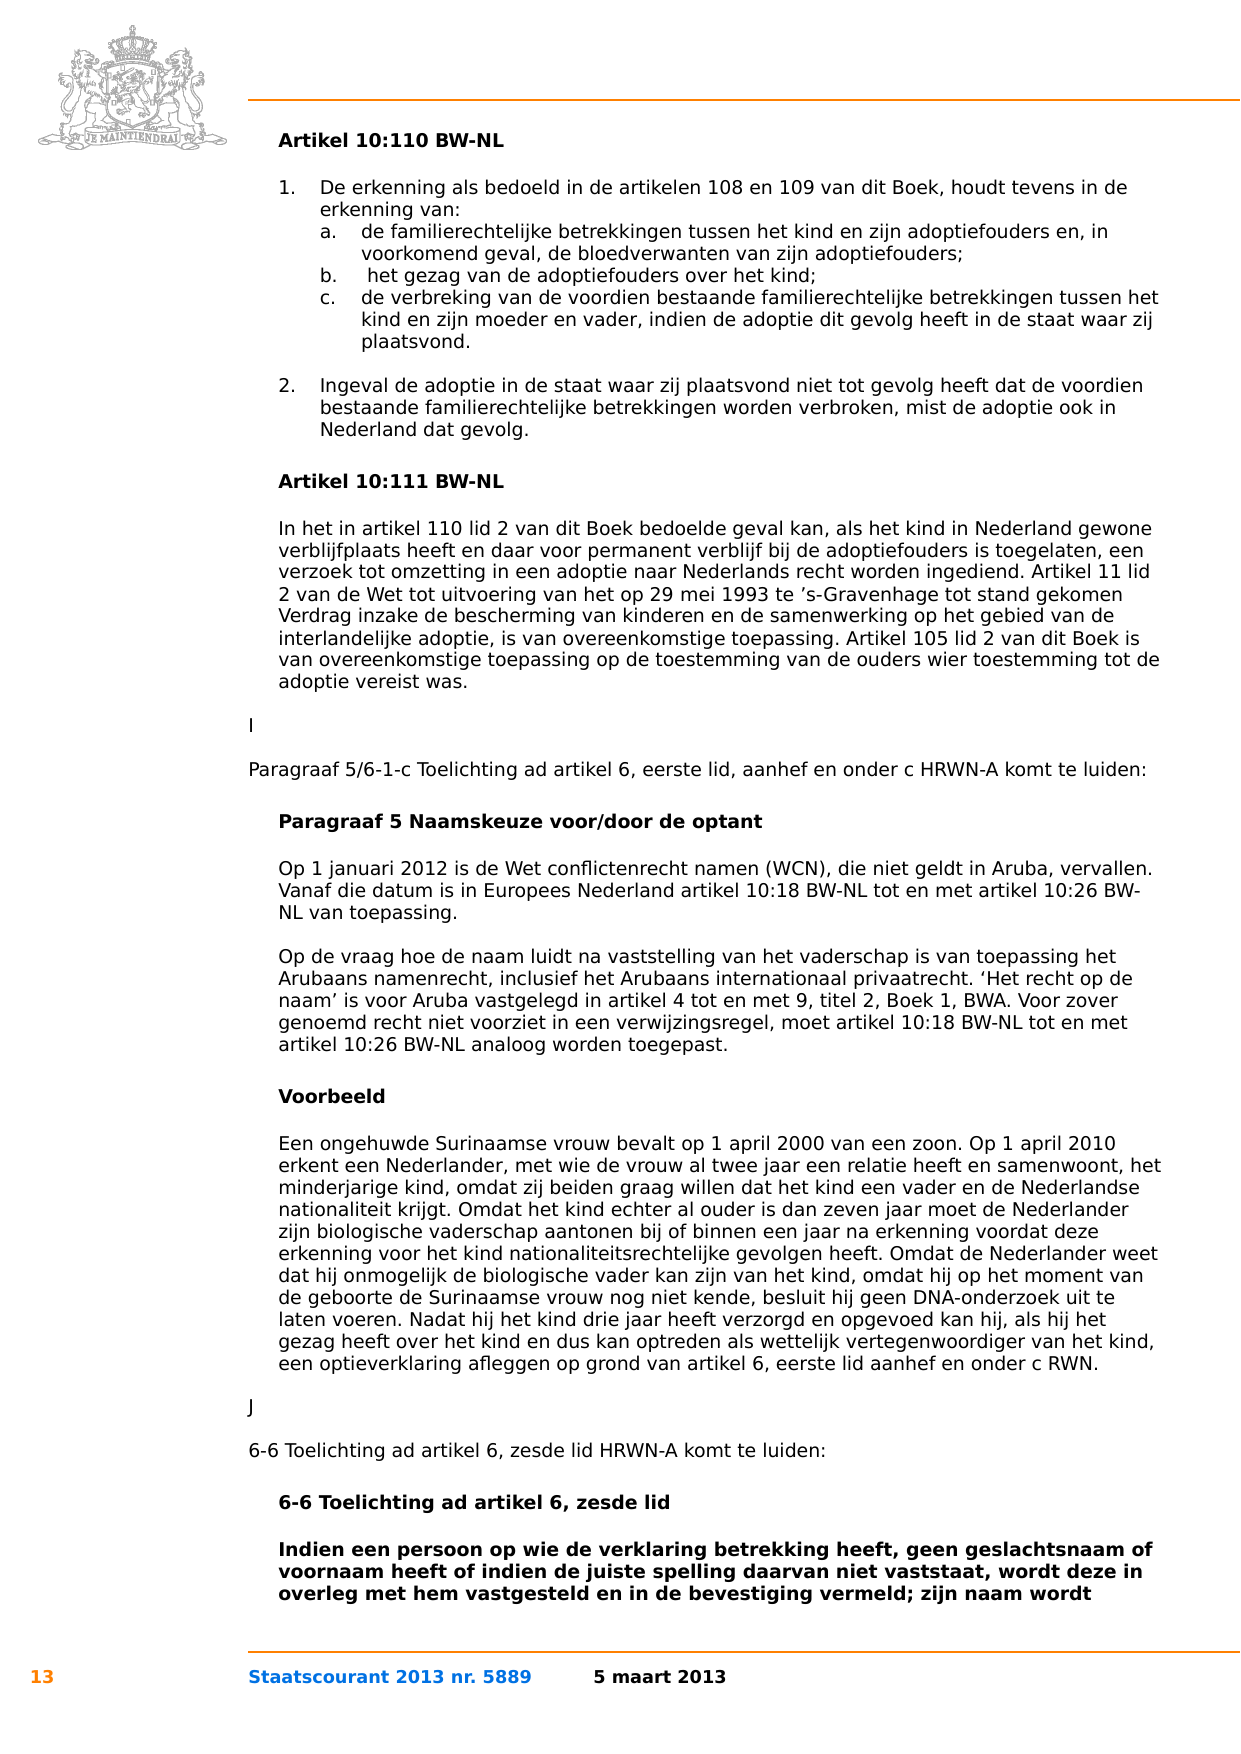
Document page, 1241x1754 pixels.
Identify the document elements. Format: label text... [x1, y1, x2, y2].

subtitle Artikel 10:111 BW-NL [278, 471, 1163, 492]
text c. de verbreking van de voordien bestaande familierechtelijke betrekkingen tussen het kind en zijn moeder en vader, indien de adoptie dit gevolg heeft in de staat waar zij plaatsvond. [319, 287, 1163, 353]
text Een ongehuwde Surinaamse vrouw bevalt op 1 april 2000 van een zoon. Op 1 april 2010 erkent een Nederlander, met wie de vrouw al twee jaar een relatie heeft en samenwoont, het minderjarige kind, omdat zij beiden graag willen dat het kind een vader en de Nederlandse nationaliteit krijgt. Omdat het kind echter al ouder is dan zeven jaar moet de Nederlander zijn biologische vaderschap aantonen bij of binnen een jaar na erkenning voordat deze erkenning voor het kind nationaliteitsrechtelijke gevolgen heeft. Omdat de Nederlander weet dat hij onmogelijk de biologische vader kan zijn van het kind, omdat hij op het moment van de geboorte de Surinaamse vrouw nog niet kende, besluit hij geen DNA-onderzoek uit te laten voeren. Nadat hij het kind drie jaar heeft verzorgd en opgevoed kan hij, als hij het gezag heeft over het kind en dus kan optreden als wettelijk vertegenwoordiger van het kind, een optieverklaring afleggen op grond van artikel 6, eerste lid aanhef en onder c RWN. [278, 1133, 1163, 1374]
text Paragraaf 5/6-1-c Toelichting ad artikel 6, eerste lid, aanhef en onder c HRWN-A komt te luiden: [248, 759, 1163, 781]
text 6-6 Toelichting ad artikel 6, zesde lid HRWN-A komt te luiden: [248, 1440, 1163, 1462]
text Op de vraag hoe de naam luidt na vaststelling van het vaderschap is van toepassing het Arubaans namenrecht, inclusief het Arubaans internationaal privaatrecht. ‘Het recht op de naam’ is voor Aruba vastgelegd in artikel 4 tot en met 9, titel 2, Boek 1, BWA. Voor zover genoemd recht niet voorziet in een verwijzingsregel, moet artikel 10:18 BW-NL tot en met artikel 10:26 BW-NL analoog worden toegepast. [278, 946, 1163, 1056]
subtitle Artikel 10:110 BW-NL [278, 130, 1163, 152]
text 1. De erkenning als bedoeld in de artikelen 108 en 109 van dit Boek, houdt tevens in de erkenning van: [278, 177, 1163, 221]
text 2. Ingeval de adoptie in de staat waar zij plaatsvond niet tot gevolg heeft dat de voordien bestaande familierechtelijke betrekkingen worden verbroken, mist de adoptie ook in Nederland dat gevolg. [278, 374, 1163, 441]
picture [38, 25, 227, 150]
text a. de familierechtelijke betrekkingen tussen het kind en zijn adoptiefouders en, in voorkomend geval, de bloedverwanten van zijn adoptiefouders; [319, 221, 1163, 265]
subtitle 6-6 Toelichting ad artikel 6, zesde lid [278, 1492, 1163, 1514]
subtitle Voorbeeld [278, 1086, 1163, 1108]
text In het in artikel 110 lid 2 van dit Boek bedoelde geval kan, als het kind in Nederland gewone verblijfplaats heeft en daar voor permanent verblijf bij de adoptiefouders is toegelaten, een verzoek tot omzetting in een adoptie naar Nederlands recht worden ingediend. Artikel 11 lid 2 van de Wet tot uitvoering van het op 29 mei 1993 te ’s-Gravenhage tot stand gekomen Verdrag inzake de bescherming van kinderen en de samenwerking op het gebied van de interlandelijke adoptie, is van overeenkomstige toepassing. Artikel 105 lid 2 van dit Boek is van overeenkomstige toepassing op de toestemming van de ouders wier toestemming tot de adoptie vereist was. [278, 517, 1163, 693]
subtitle Paragraaf 5 Naamskeuze voor/door de optant [278, 811, 1163, 833]
text b. het gezag van de adoptiefouders over het kind; [319, 265, 1163, 287]
text I [248, 715, 1163, 737]
text J [248, 1396, 1163, 1418]
text Op 1 januari 2012 is de Wet conflictenrecht namen (WCN), die niet geldt in Aruba, vervallen. Vanaf die datum is in Europees Nederland artikel 10:18 BW-NL tot en met artikel 10:26 BW-NL van toepassing. [278, 858, 1163, 924]
text Indien een persoon op wie de verklaring betrekking heeft, geen geslachtsnaam of voornaam heeft of indien de juiste spelling daarvan niet vaststaat, wordt deze in overleg met hem vastgesteld en in de bevestiging vermeld; zijn naam wordt [278, 1539, 1163, 1605]
